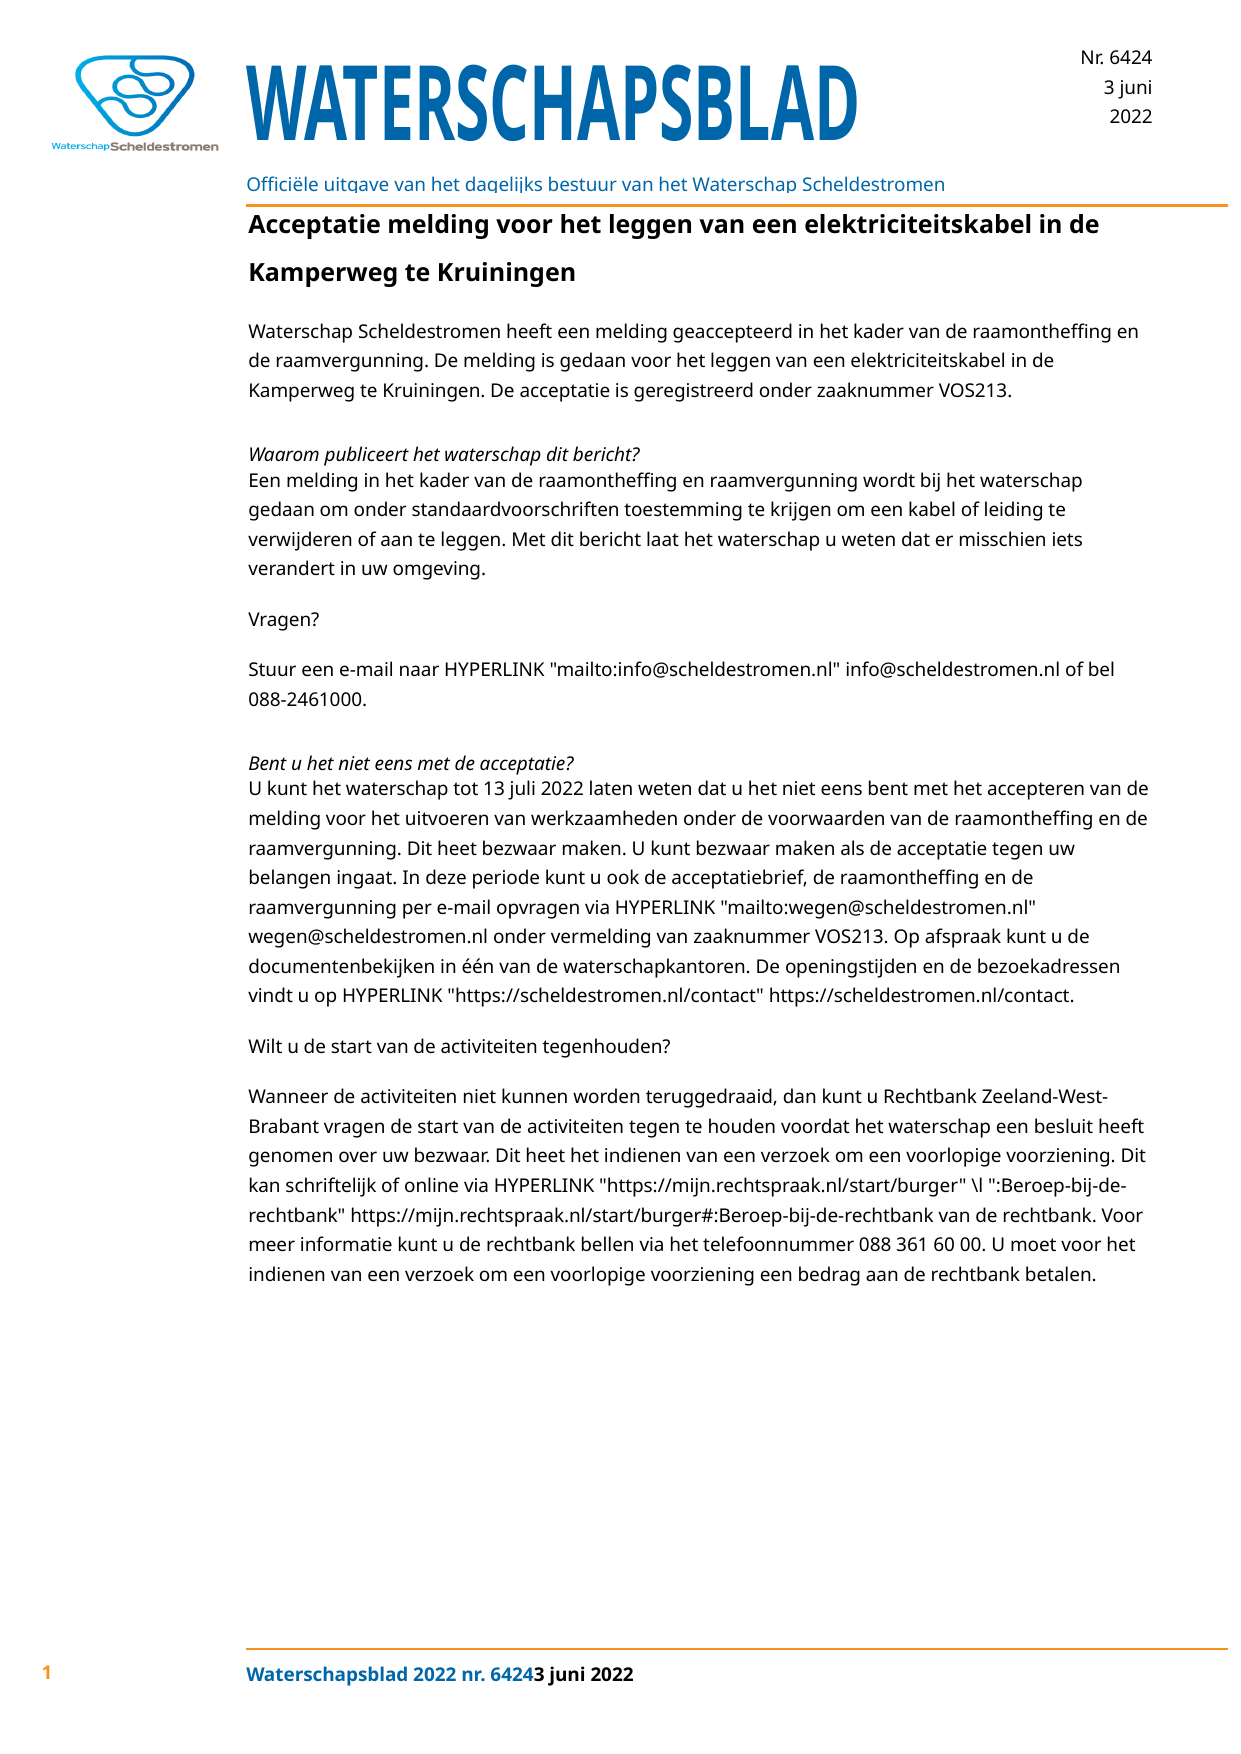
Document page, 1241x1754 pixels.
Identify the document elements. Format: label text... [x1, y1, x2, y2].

text U kunt het waterschap tot 13 juli 2022 laten weten dat u het niet eens bent met het accepteren van de melding voor het uitvoeren van werkzaamheden onder de voorwaarden van de raamontheffing en de raamvergunning. Dit heet bezwaar maken. U kunt bezwaar maken als de acceptatie tegen uw belangen ingaat. In deze periode kunt u ook de acceptatiebrief, de raamontheffing en de raamvergunning per e-mail opvragen via HYPERLINK "mailto:wegen@scheldestromen.nl" wegen@scheldestromen.nl onder vermelding van zaaknummer VOS213. Op afspraak kunt u de documentenbekijken in één van de waterschapkantoren. De openingstijden en de bezoekadressen vindt u op HYPERLINK "https://scheldestromen.nl/contact" https://scheldestromen.nl/contact. [248, 776, 1152, 1008]
text Wilt u de start van de activiteiten tegenhouden? [248, 1033, 1152, 1059]
picture [41, 47, 231, 172]
text Waterschap Scheldestromen heeft een melding geaccepteerd in het kader van de raamontheffing en de raamvergunning. De melding is gedaan voor het leggen van een elektriciteitskabel in de Kamperweg te Kruiningen. De acceptatie is geregistreerd onder zaaknummer VOS213. [248, 318, 1152, 403]
text Bent u het niet eens met de acceptatie? [248, 750, 1152, 776]
text Waarom publiceert het waterschap dit bericht? [248, 441, 1152, 467]
text Vragen? [248, 606, 1152, 632]
text Acceptatie melding voor het leggen van een elektriciteitskabel in de Kamperweg te Kruiningen [248, 207, 1152, 288]
text Een melding in het kader van de raamontheffing en raamvergunning wordt bij het waterschap gedaan om onder standaardvoorschriften toestemming te krijgen om een kabel of leiding te verwijderen of aan te leggen. Met dit bericht laat het waterschap u weten dat er misschien iets verandert in uw omgeving. [248, 467, 1152, 581]
text Stuur een e-mail naar HYPERLINK "mailto:info@scheldestromen.nl" info@scheldestromen.nl of bel 088-2461000. [248, 656, 1152, 712]
text Wanneer de activiteiten niet kunnen worden teruggedraaid, dan kunt u Rechtbank Zeeland-West-Brabant vragen de start van de activiteiten tegen te houden voordat het waterschap een besluit heeft genomen over uw bezwaar. Dit heet het indienen van een verzoek om een voorlopige voorziening. Dit kan schriftelijk of online via HYPERLINK "https://mijn.rechtspraak.nl/start/burger" \l ":Beroep-bij-de-rechtbank" https://mijn.rechtspraak.nl/start/burger#:Beroep-bij-de-rechtbank van de rechtbank. Voor meer informatie kunt u de rechtbank bellen via het telefoonnummer 088 361 60 00. U moet voor het indienen van een verzoek om een voorlopige voorziening een bedrag aan de rechtbank betalen. [248, 1083, 1152, 1287]
